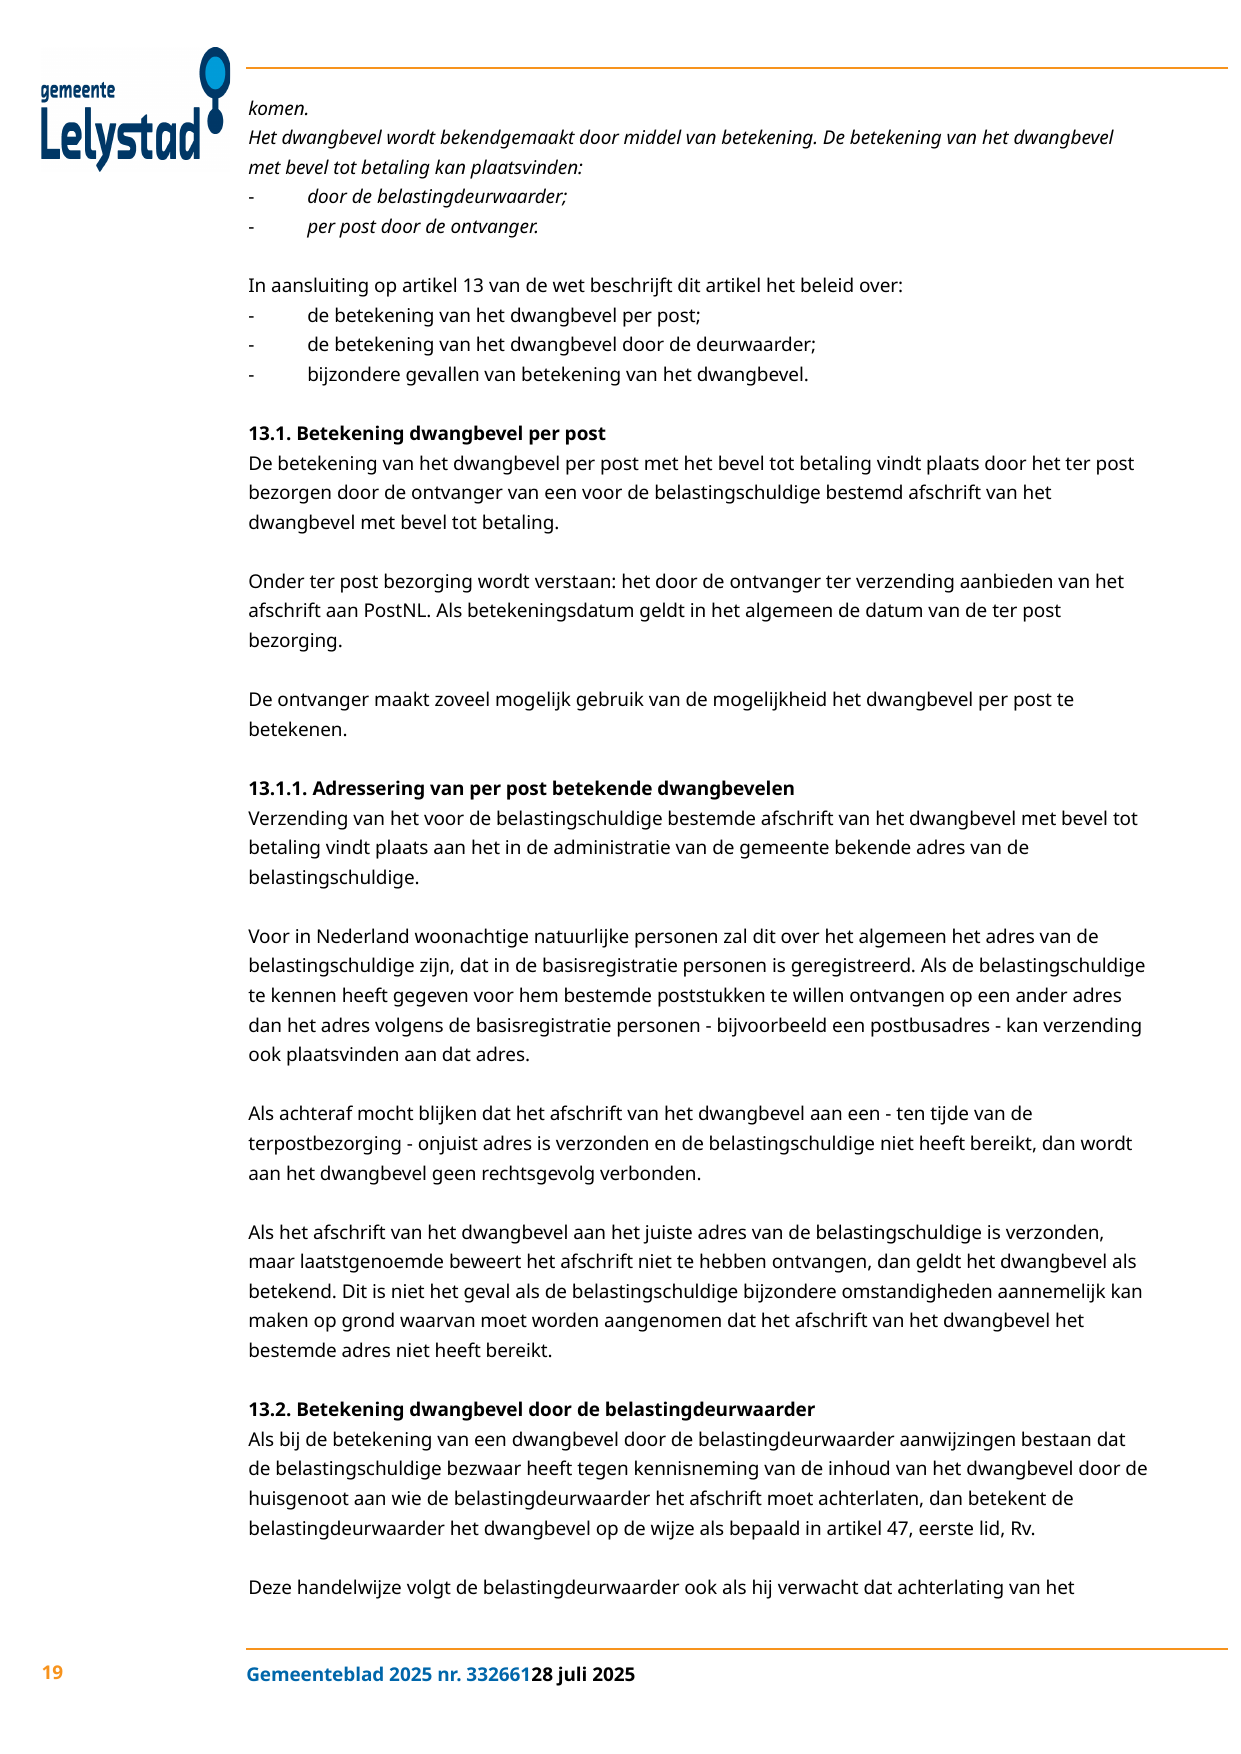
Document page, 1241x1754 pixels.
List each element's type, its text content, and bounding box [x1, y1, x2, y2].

text Als het afschrift van het dwangbevel aan het juiste adres van de belastingschuldige is verzonden, maar laatstgenoemde beweert het afschrift niet te hebben ontvangen, dan geldt het dwangbevel als betekend. Dit is niet het geval als de belastingschuldige bijzondere omstandigheden aannemelijk kan maken op grond waarvan moet worden aangenomen dat het afschrift van het dwangbevel het bestemde adres niet heeft bereikt. [248, 1219, 1152, 1363]
list bijzondere gevallen van betekening van het dwangbevel. [248, 361, 1152, 387]
text In aansluiting op artikel 13 van de wet beschrijft dit artikel het beleid over: [248, 272, 1152, 298]
text De betekening van het dwangbevel per post met het bevel tot betaling vindt plaats door het ter post bezorgen door de ontvanger van een voor de belastingschuldige bestemd afschrift van het dwangbevel met bevel tot betaling. [248, 450, 1152, 535]
text Deze handelwijze volgt de belastingdeurwaarder ook als hij verwacht dat achterlating van het [248, 1574, 1152, 1600]
text Als achteraf mocht blijken dat het afschrift van het dwangbevel aan een - ten tijde van de terpostbezorging - onjuist adres is verzonden en de belastingschuldige niet heeft bereikt, dan wordt aan het dwangbevel geen rechtsgevolg verbonden. [248, 1101, 1152, 1186]
text Het dwangbevel wordt bekendgemaakt door middel van betekening. De betekening van het dwangbevel met bevel tot betaling kan plaatsvinden: [248, 124, 1152, 180]
text Verzending van het voor de belastingschuldige bestemde afschrift van het dwangbevel met bevel tot betaling vindt plaats aan het in de administratie van de gemeente bekende adres van de belastingschuldige. [248, 805, 1152, 890]
text 13.1. Betekening dwangbevel per post [248, 420, 1152, 446]
text De ontvanger maakt zoveel mogelijk gebruik van de mogelijkheid het dwangbevel per post te betekenen. [248, 686, 1152, 742]
text komen. [248, 95, 1152, 121]
text 13.2. Betekening dwangbevel door de belastingdeurwaarder [248, 1396, 1152, 1422]
list de betekening van het dwangbevel per post; [248, 302, 1152, 328]
text Voor in Nederland woonachtige natuurlijke personen zal dit over het algemeen het adres van de belastingschuldige zijn, dat in de basisregistratie personen is geregistreerd. Als de belastingschuldige te kennen heeft gegeven voor hem bestemde poststukken te willen ontvangen op een ander adres dan het adres volgens de basisregistratie personen - bijvoorbeeld een postbusadres - kan verzending ook plaatsvinden aan dat adres. [248, 923, 1152, 1067]
list per post door de ontvanger. [248, 213, 1152, 239]
list door de belastingdeurwaarder; [248, 183, 1152, 209]
picture [41, 47, 231, 172]
text Als bij de betekening van een dwangbevel door de belastingdeurwaarder aanwijzingen bestaan dat de belastingschuldige bezwaar heeft tegen kennisneming van de inhoud van het dwangbevel door de huisgenoot aan wie de belastingdeurwaarder het afschrift moet achterlaten, dan betekent de belastingdeurwaarder het dwangbevel op de wijze als bepaald in artikel 47, eerste lid, Rv. [248, 1426, 1152, 1541]
text 13.1.1. Adressering van per post betekende dwangbevelen [248, 775, 1152, 801]
list de betekening van het dwangbevel door de deurwaarder; [248, 331, 1152, 357]
text Onder ter post bezorging wordt verstaan: het door de ontvanger ter verzending aanbieden van het afschrift aan PostNL. Als betekeningsdatum geldt in het algemeen de datum van de ter post bezorging. [248, 568, 1152, 653]
